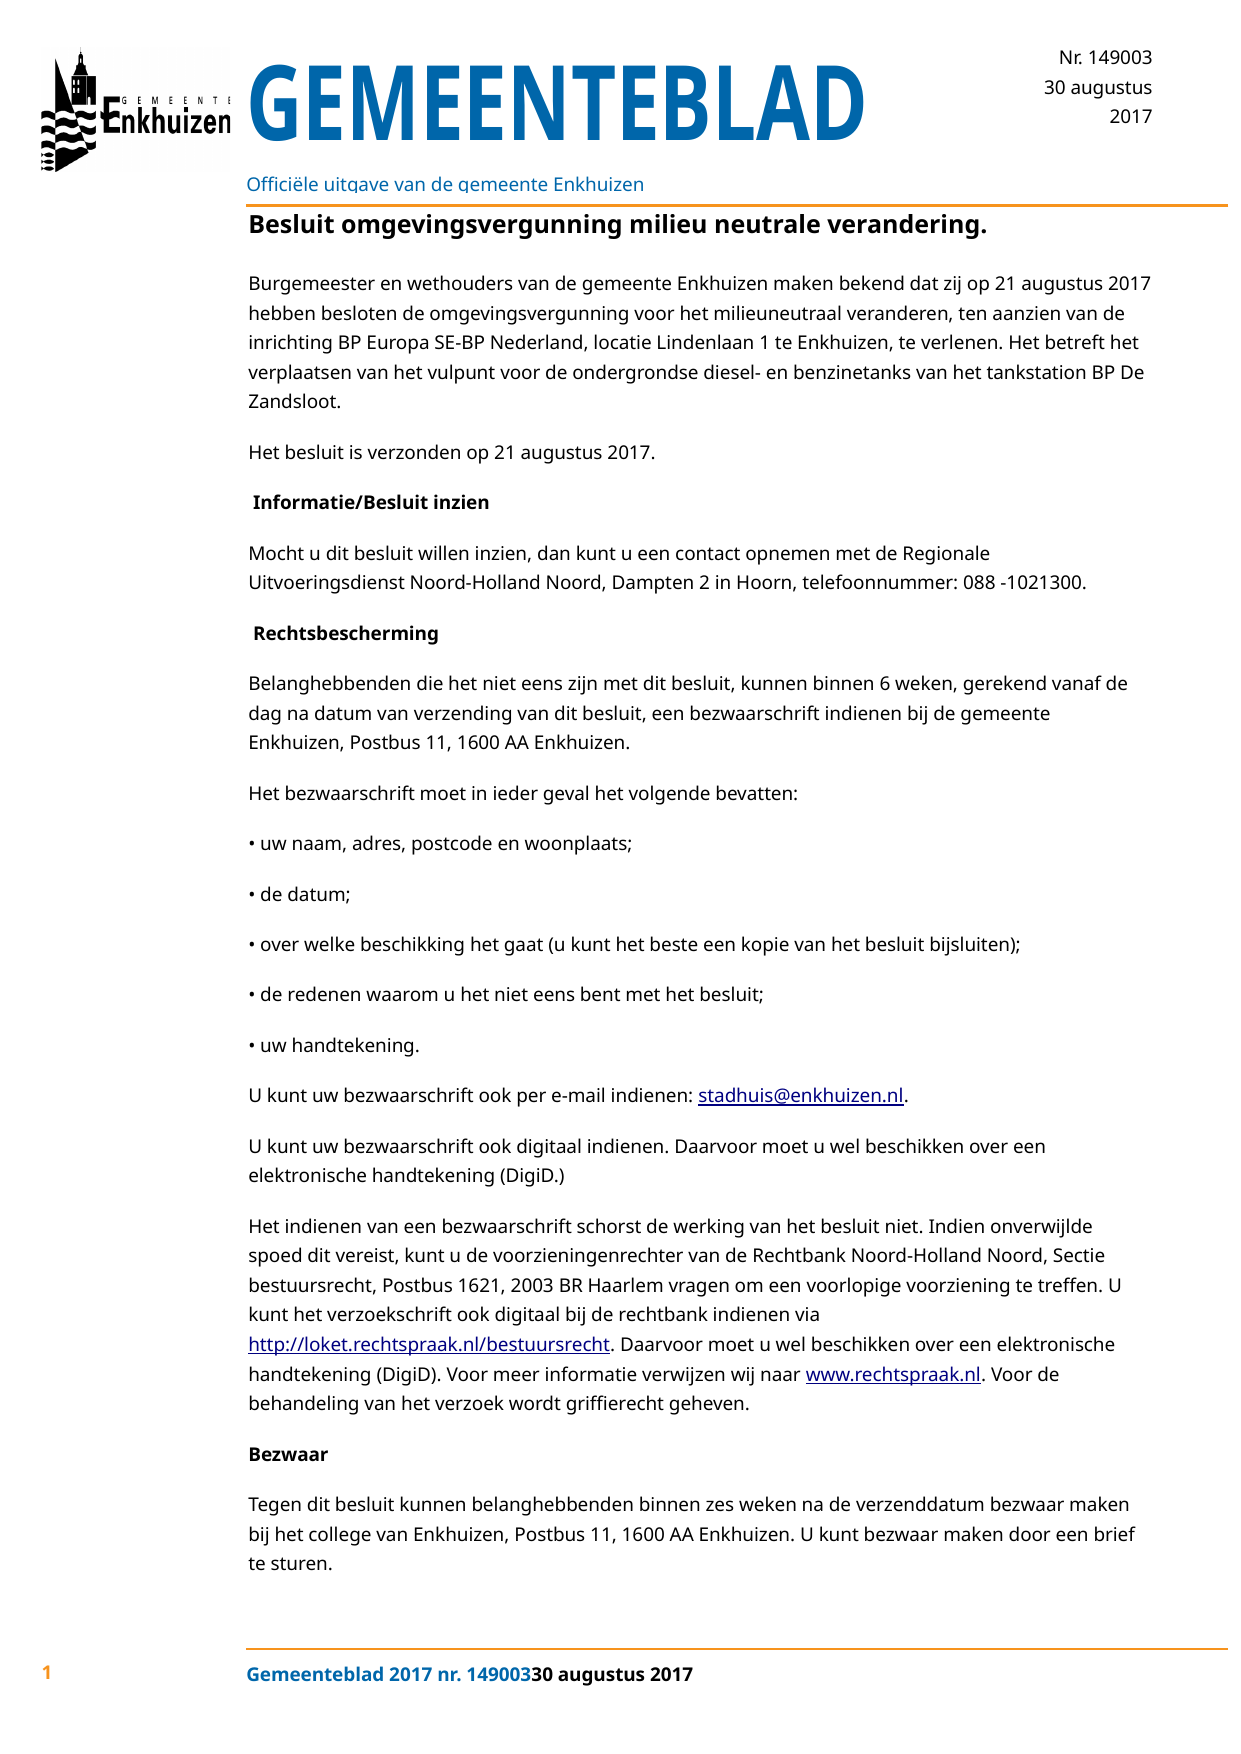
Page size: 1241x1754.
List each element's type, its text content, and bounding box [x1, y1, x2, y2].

text Het bezwaarschrift moet in ieder geval het volgende bevatten: [248, 780, 1152, 806]
text U kunt uw bezwaarschrift ook digitaal indienen. Daarvoor moet u wel beschikken over een elektronische handtekening (DigiD.) [248, 1133, 1152, 1188]
text Bezwaar [248, 1441, 1152, 1466]
text • over welke beschikking het gaat (u kunt het beste een kopie van het besluit bijsluiten); [248, 931, 1152, 957]
text • de redenen waarom u het niet eens bent met het besluit; [248, 982, 1152, 1007]
text Tegen dit besluit kunnen belanghebbenden binnen zes weken na de verzenddatum bezwaar maken bij het college van Enkhuizen, Postbus 11, 1600 AA Enkhuizen. U kunt bezwaar maken door een brief te sturen. [248, 1491, 1152, 1576]
text Het indienen van een bezwaarschrift schorst de werking van het besluit niet. Indien onverwijlde spoed dit vereist, kunt u de voorzieningenrechter van de Rechtbank Noord-Holland Noord, Sectie bestuursrecht, Postbus 1621, 2003 BR Haarlem vragen om een voorlopige voorziening te treffen. U kunt het verzoekschrift ook digitaal bij de rechtbank indienen via http://loket.rechtspraak.nl/bestuursrecht. Daarvoor moet u wel beschikken over een elektronische handtekening (DigiD). Voor meer informatie verwijzen wij naar www.rechtspraak.nl. Voor de behandeling van het verzoek wordt griffierecht geheven. [248, 1213, 1152, 1416]
text Mocht u dit besluit willen inzien, dan kunt u een contact opnemen met de Regionale Uitvoeringsdienst Noord-Holland Noord, Dampten 2 in Hoorn, telefoonnummer: 088 -1021300. [248, 540, 1152, 595]
text U kunt uw bezwaarschrift ook per e-mail indienen: stadhuis@enkhuizen.nl. [248, 1082, 1152, 1108]
text Besluit omgevingsvergunning milieu neutrale verandering. [248, 207, 1152, 241]
text Belanghebbenden die het niet eens zijn met dit besluit, kunnen binnen 6 weken, gerekend vanaf de dag na datum van verzending van dit besluit, een bezwaarschrift indienen bij de gemeente Enkhuizen, Postbus 11, 1600 AA Enkhuizen. [248, 670, 1152, 755]
text • uw naam, adres, postcode en woonplaats; [248, 830, 1152, 856]
picture [41, 47, 231, 172]
text Burgemeester en wethouders van de gemeente Enkhuizen maken bekend dat zij op 21 augustus 2017 hebben besloten de omgevingsvergunning voor het milieuneutraal veranderen, ten aanzien van de inrichting BP Europa SE-BP Nederland, locatie Lindenlaan 1 te Enkhuizen, te verlenen. Het betreft het verplaatsen van het vulpunt voor de ondergrondse diesel- en benzinetanks van het tankstation BP De Zandsloot. [248, 270, 1152, 414]
text Het besluit is verzonden op 21 augustus 2017. [248, 439, 1152, 465]
text • de datum; [248, 881, 1152, 906]
text • uw handtekening. [248, 1032, 1152, 1058]
text Informatie/Besluit inzien [248, 489, 1152, 515]
text Rechtsbescherming [248, 620, 1152, 646]
